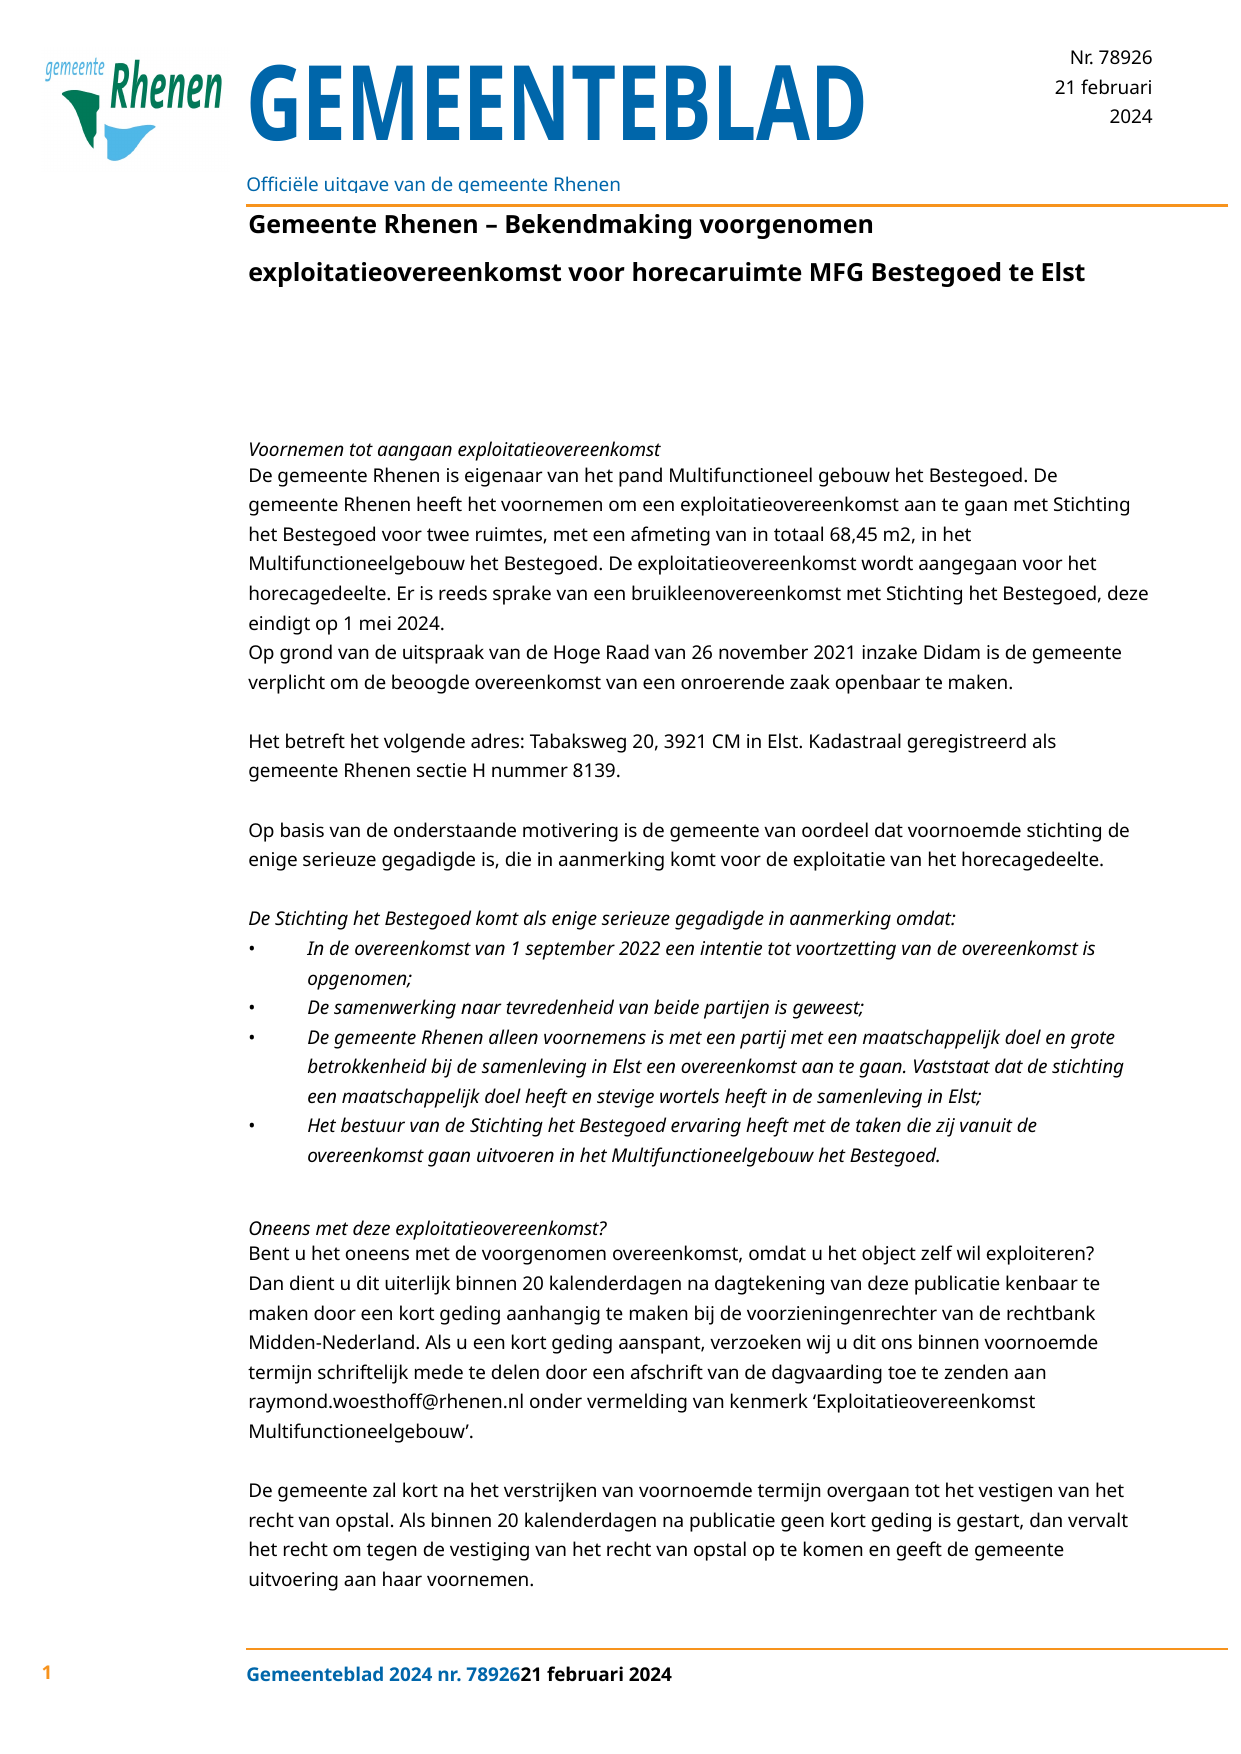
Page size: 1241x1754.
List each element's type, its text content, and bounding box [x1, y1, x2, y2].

list De gemeente Rhenen alleen voornemens is met een partij met een maatschappelijk doel en grote betrokkenheid bij de samenleving in Elst een overeenkomst aan te gaan. Vaststaat dat de stichting een maatschappelijk doel heeft en stevige wortels heeft in de samenleving in Elst; [248, 1024, 1152, 1109]
text Op basis van de onderstaande motivering is de gemeente van oordeel dat voornoemde stichting de enige serieuze gegadigde is, die in aanmerking komt voor de exploitatie van het horecagedeelte. [248, 817, 1152, 872]
text Bent u het oneens met de voorgenomen overeenkomst, omdat u het object zelf wil exploiteren? [248, 1241, 1152, 1266]
text Dan dient u dit uiterlijk binnen 20 kalenderdagen na dagtekening van deze publicatie kenbaar te maken door een kort geding aanhangig te maken bij de voorzieningenrechter van de rechtbank Midden-Nederland. Als u een kort geding aanspant, verzoeken wij u dit ons binnen voornoemde termijn schriftelijk mede te delen door een afschrift van de dagvaarding toe te zenden aan raymond.woesthoff@rhenen.nl onder vermelding van kenmerk ‘Exploitatieovereenkomst Multifunctioneelgebouw’. [248, 1270, 1152, 1444]
text De gemeente Rhenen is eigenaar van het pand Multifunctioneel gebouw het Bestegoed. De gemeente Rhenen heeft het voornemen om een exploitatieovereenkomst aan te gaan met Stichting het Bestegoed voor twee ruimtes, met een afmeting van in totaal 68,45 m2, in het Multifunctioneelgebouw het Bestegoed. De exploitatieovereenkomst wordt aangegaan voor het horecagedeelte. Er is reeds sprake van een bruikleenovereenkomst met Stichting het Bestegoed, deze eindigt op 1 mei 2024. [248, 462, 1152, 635]
text Gemeente Rhenen – Bekendmaking voorgenomen exploitatieovereenkomst voor horecaruimte MFG Bestegoed te Elst [248, 207, 1152, 288]
list De samenwerking naar tevredenheid van beide partijen is geweest; [248, 994, 1152, 1020]
text Het betreft het volgende adres: Tabaksweg 20, 3921 CM in Elst. Kadastraal geregistreerd als gemeente Rhenen sectie H nummer 8139. [248, 728, 1152, 783]
text De Stichting het Bestegoed komt als enige serieuze gegadigde in aanmerking omdat: [248, 906, 1152, 931]
text Oneens met deze exploitatieovereenkomst? [248, 1215, 1152, 1241]
picture [41, 47, 231, 172]
text Op grond van de uitspraak van de Hoge Raad van 26 november 2021 inzake Didam is de gemeente verplicht om de beoogde overeenkomst van een onroerende zaak openbaar te maken. [248, 639, 1152, 694]
list Het bestuur van de Stichting het Bestegoed ervaring heeft met de taken die zij vanuit de overeenkomst gaan uitvoeren in het Multifunctioneelgebouw het Bestegoed. [248, 1113, 1152, 1168]
list In de overeenkomst van 1 september 2022 een intentie tot voortzetting van de overeenkomst is opgenomen; [248, 935, 1152, 990]
text Voornemen tot aangaan exploitatieovereenkomst [248, 436, 1152, 462]
text De gemeente zal kort na het verstrijken van voornoemde termijn overgaan tot het vestigen van het recht van opstal. Als binnen 20 kalenderdagen na publicatie geen kort geding is gestart, dan vervalt het recht om tegen de vestiging van het recht van opstal op te komen en geeft de gemeente uitvoering aan haar voornemen. [248, 1477, 1152, 1592]
